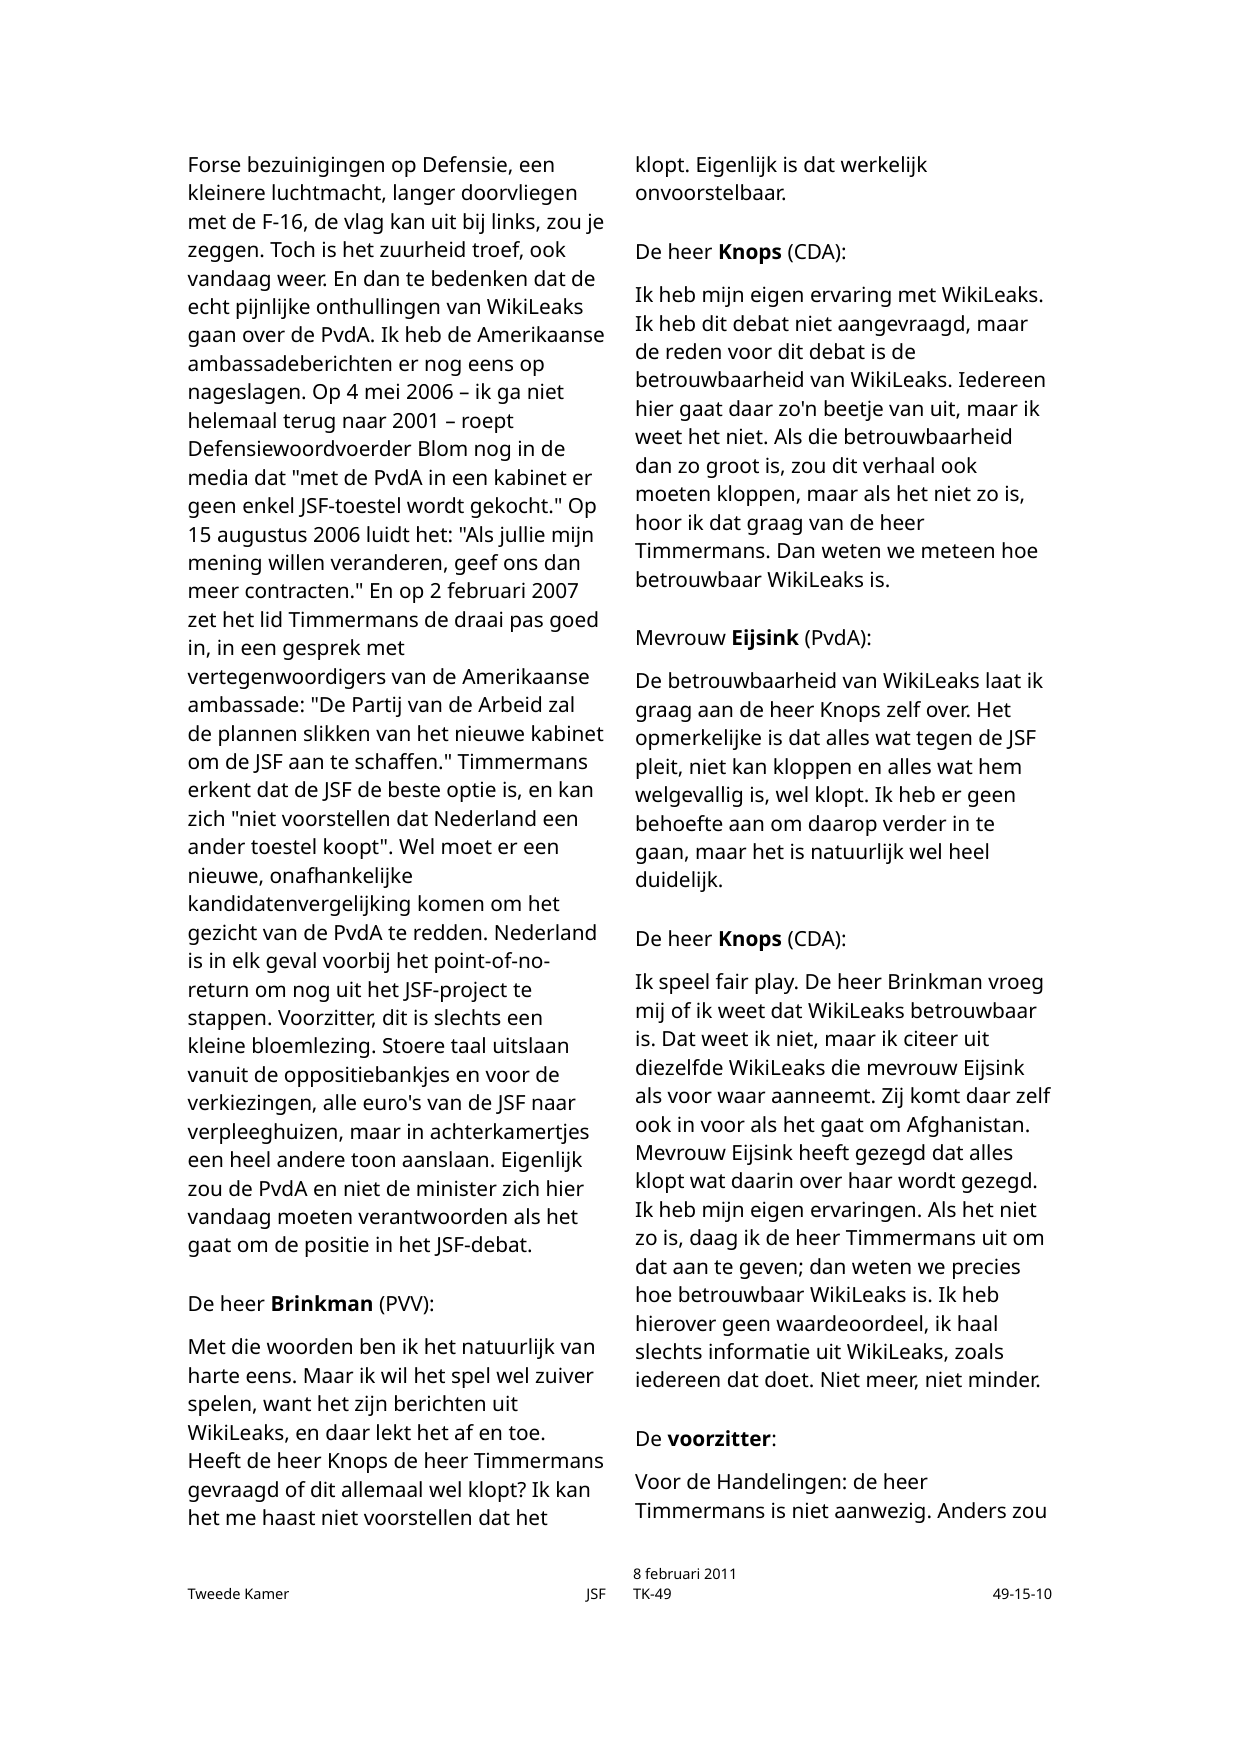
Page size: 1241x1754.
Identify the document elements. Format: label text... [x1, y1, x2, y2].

text De heer Knops (CDA): [635, 924, 1053, 952]
text Met die woorden ben ik het natuurlijk van harte eens. Maar ik wil het spel wel zuiver spelen, want het zijn berichten uit WikiLeaks, en daar lekt het af en toe. Heeft de heer Knops de heer Timmermans gevraagd of dit allemaal wel klopt? Ik kan het me haast niet voorstellen dat het [187, 1332, 605, 1532]
text Voor de Handelingen: de heer Timmermans is niet aanwezig. Anders zou [635, 1467, 1053, 1524]
text Ik speel fair play. De heer Brinkman vroeg mij of ik weet dat WikiLeaks betrouwbaar is. Dat weet ik niet, maar ik citeer uit diezelfde WikiLeaks die mevrouw Eijsink als voor waar aanneemt. Zij komt daar zelf ook in voor als het gaat om Afghanistan. Mevrouw Eijsink heeft gezegd dat alles klopt wat daarin over haar wordt gezegd. Ik heb mijn eigen ervaringen. Als het niet zo is, daag ik de heer Timmermans uit om dat aan te geven; dan weten we precies hoe betrouwbaar WikiLeaks is. Ik heb hierover geen waardeoordeel, ik haal slechts informatie uit WikiLeaks, zoals iedereen dat doet. Niet meer, niet minder. [635, 967, 1053, 1394]
text De betrouwbaarheid van WikiLeaks laat ik graag aan de heer Knops zelf over. Het opmerkelijke is dat alles wat tegen de JSF pleit, niet kan kloppen en alles wat hem welgevallig is, wel klopt. Ik heb er geen behoefte aan om daarop verder in te gaan, maar het is natuurlijk wel heel duidelijk. [635, 667, 1053, 894]
text De voorzitter: [635, 1424, 1053, 1452]
text De heer Brinkman (PVV): [187, 1289, 605, 1317]
text Mevrouw Eijsink (PvdA): [635, 623, 1053, 652]
text Ik heb mijn eigen ervaring met WikiLeaks. Ik heb dit debat niet aangevraagd, maar de reden voor dit debat is de betrouwbaarheid van WikiLeaks. Iedereen hier gaat daar zo'n beetje van uit, maar ik weet het niet. Als die betrouwbaarheid dan zo groot is, zou dit verhaal ook moeten kloppen, maar als het niet zo is, hoor ik dat graag van de heer Timmermans. Dan weten we meteen hoe betrouwbaar WikiLeaks is. [635, 280, 1053, 593]
text Forse bezuinigingen op Defensie, een kleinere luchtmacht, langer doorvliegen met de F-16, de vlag kan uit bij links, zou je zeggen. Toch is het zuurheid troef, ook vandaag weer. En dan te bedenken dat de echt pijnlijke onthullingen van WikiLeaks gaan over de PvdA. Ik heb de Amerikaanse ambassadeberichten er nog eens op nageslagen. Op 4 mei 2006 – ik ga niet helemaal terug naar 2001 – roept Defensiewoordvoerder Blom nog in de media dat "met de PvdA in een kabinet er geen enkel JSF-toestel wordt gekocht." Op 15 augustus 2006 luidt het: "Als jullie mijn mening willen veranderen, geef ons dan meer contracten." En op 2 februari 2007 zet het lid Timmermans de draai pas goed in, in een gesprek met vertegenwoordigers van de Amerikaanse ambassade: "De Partij van de Arbeid zal de plannen slikken van het nieuwe kabinet om de JSF aan te schaffen." Timmermans erkent dat de JSF de beste optie is, en kan zich "niet voorstellen dat Nederland een ander toestel koopt". Wel moet er een nieuwe, onafhankelijke kandidatenvergelijking komen om het gezicht van de PvdA te redden. Nederland is in elk geval voorbij het point-of-no-return om nog uit het JSF-project te stappen. Voorzitter, dit is slechts een kleine bloemlezing. Stoere taal uitslaan vanuit de oppositiebankjes en voor de verkiezingen, alle euro's van de JSF naar verpleeghuizen, maar in achterkamertjes een heel andere toon aanslaan. Eigenlijk zou de PvdA en niet de minister zich hier vandaag moeten verantwoorden als het gaat om de positie in het JSF-debat. [187, 150, 605, 1259]
text klopt. Eigenlijk is dat werkelijk onvoorstelbaar. [635, 150, 1053, 207]
text De heer Knops (CDA): [635, 237, 1053, 265]
